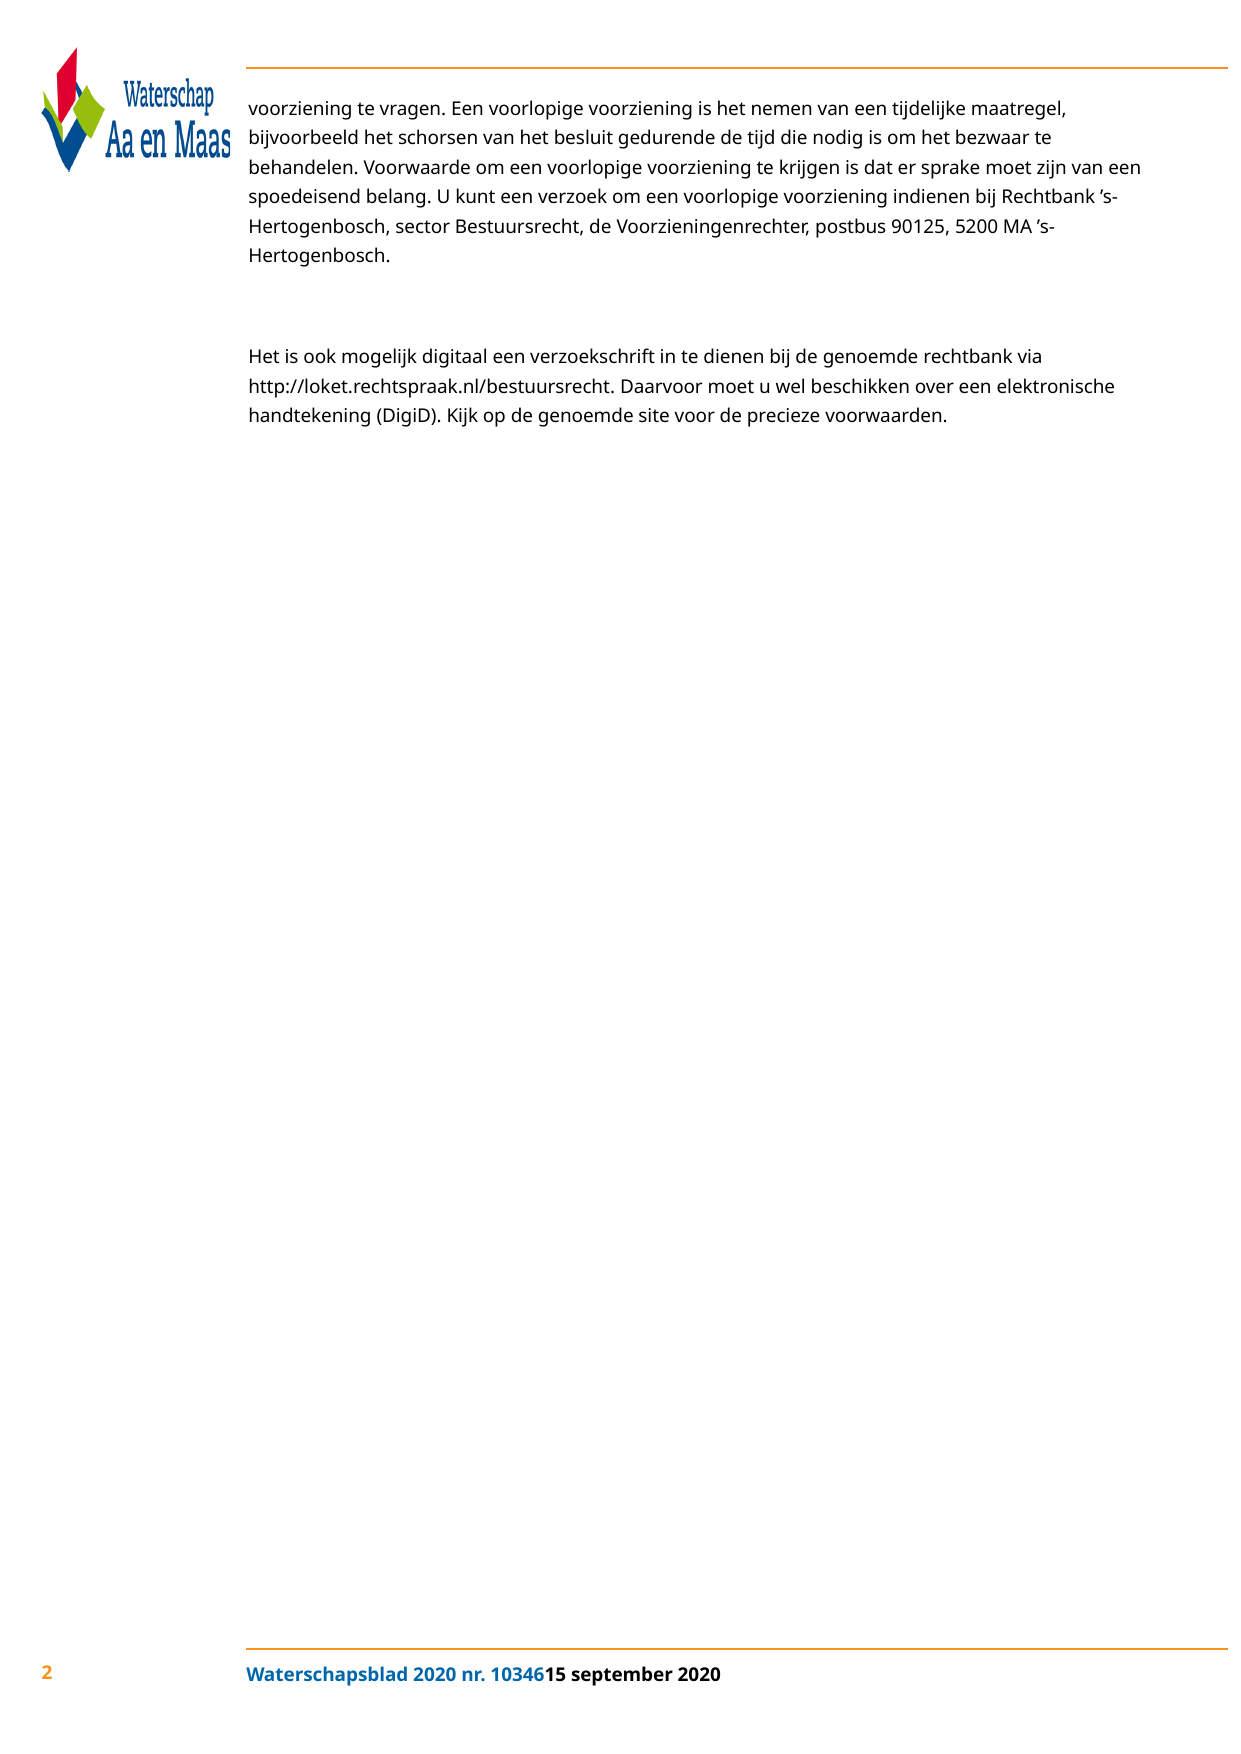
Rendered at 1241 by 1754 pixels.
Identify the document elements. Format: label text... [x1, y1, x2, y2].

text Het is ook mogelijk digitaal een verzoekschrift in te dienen bij de genoemde rechtbank via http://loket.rechtspraak.nl/bestuursrecht. Daarvoor moet u wel beschikken over een elektronische handtekening (DigiD). Kijk op de genoemde site voor de precieze voorwaarden. [248, 343, 1152, 428]
text voorziening te vragen. Een voorlopige voorziening is het nemen van een tijdelijke maatregel, bijvoorbeeld het schorsen van het besluit gedurende de tijd die nodig is om het bezwaar te behandelen. Voorwaarde om een voorlopige voorziening te krijgen is dat er sprake moet zijn van een spoedeisend belang. U kunt een verzoek om een voorlopige voorziening indienen bij Rechtbank ’s-Hertogenbosch, sector Bestuursrecht, de Voorzieningenrechter, postbus 90125, 5200 MA ’s-Hertogenbosch. [248, 95, 1152, 268]
picture [41, 47, 231, 172]
